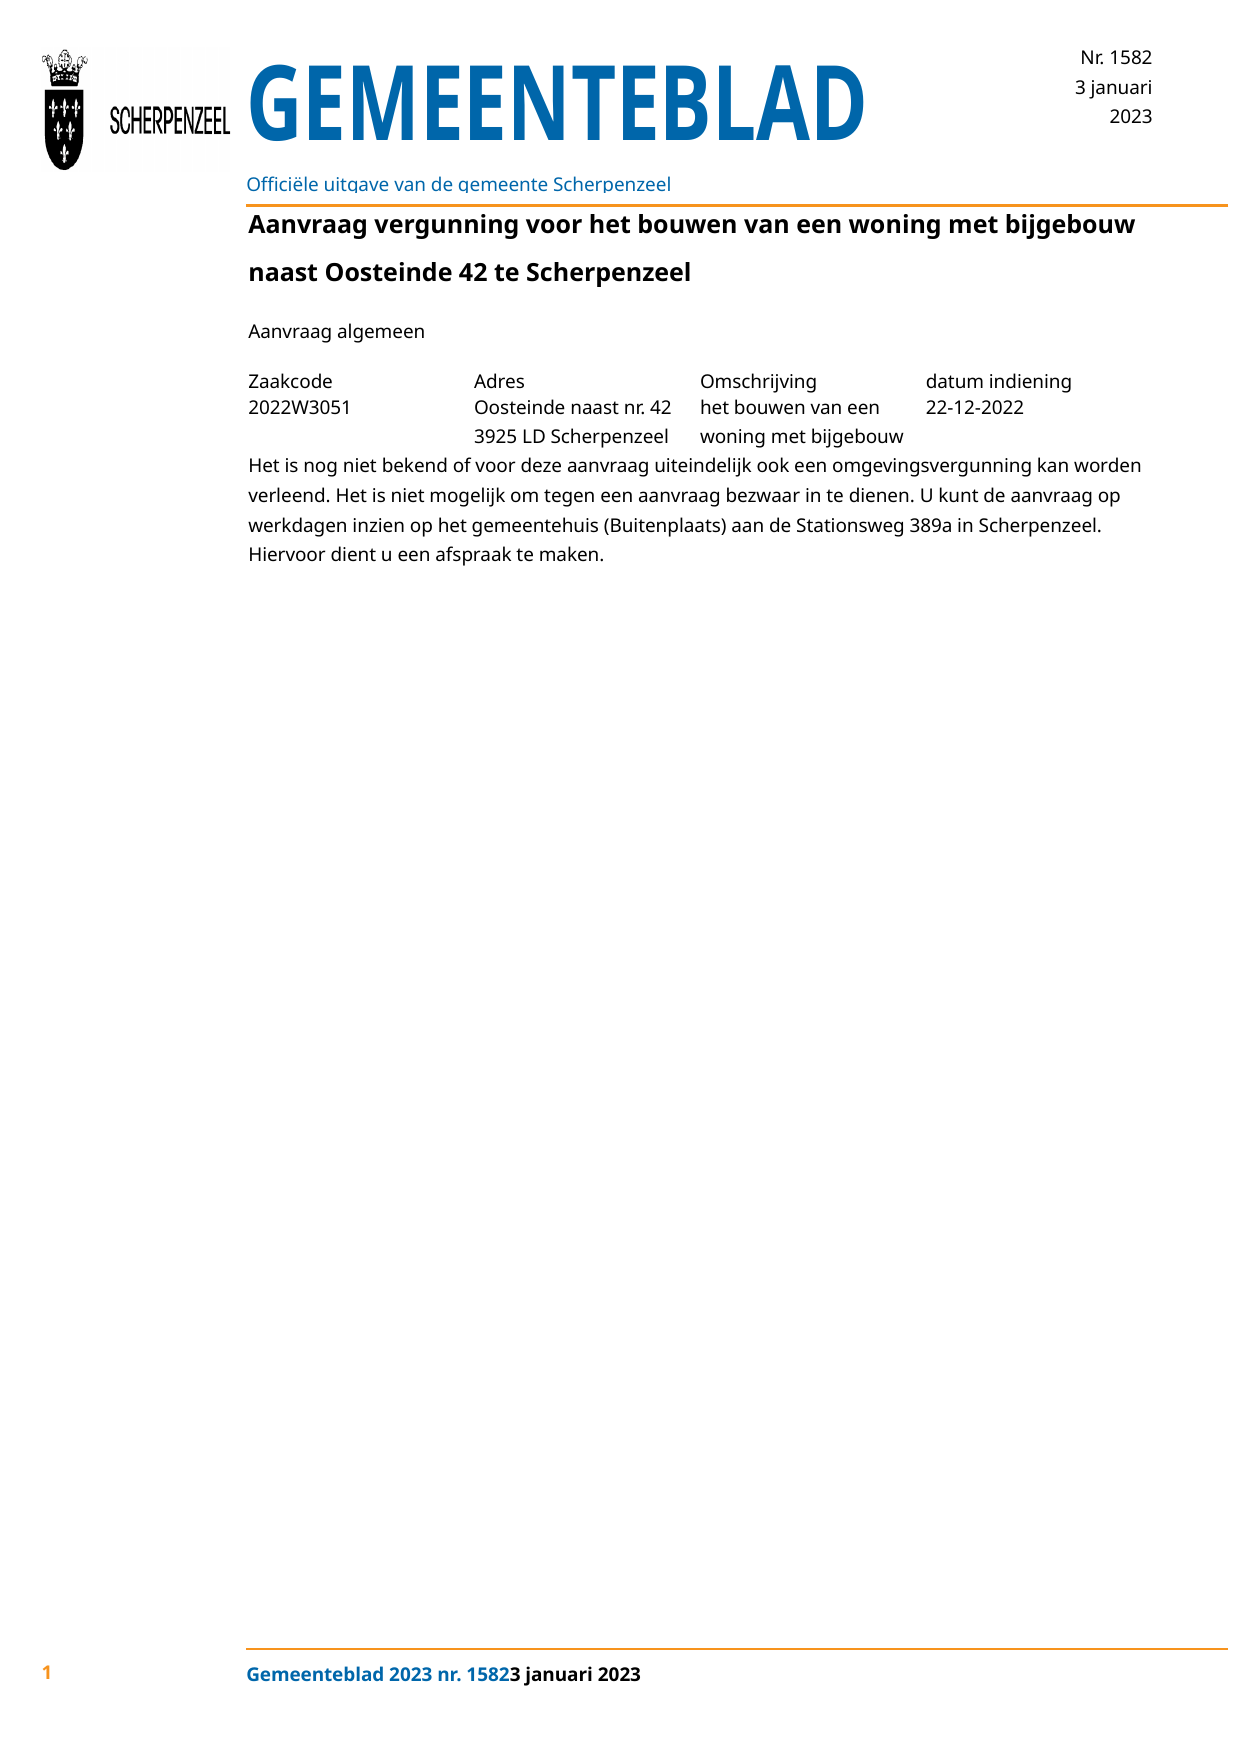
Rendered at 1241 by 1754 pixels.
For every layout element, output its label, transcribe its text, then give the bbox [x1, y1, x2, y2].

table_header Zaakcode [248, 369, 474, 394]
text Het is nog niet bekend of voor deze aanvraag uiteindelijk ook een omgevingsvergunning kan worden verleend. Het is niet mogelijk om tegen een aanvraag bezwaar in te dienen. U kunt de aanvraag op werkdagen inzien op het gemeentehuis (Buitenplaats) aan de Stationsweg 389a in Scherpenzeel. Hiervoor dient u een afspraak te maken. [248, 453, 1152, 567]
text Aanvraag vergunning voor het bouwen van een woning met bijgebouw naast Oosteinde 42 te Scherpenzeel [248, 207, 1152, 288]
table_header Adres [474, 369, 700, 394]
picture [41, 47, 231, 172]
table_cell 2022W3051 [248, 394, 474, 449]
table_cell 22-12-2022 [926, 394, 1152, 449]
table_header datum indiening [926, 369, 1152, 394]
table_cell het bouwen van een woning met bijgebouw [700, 394, 926, 449]
table_header Omschrijving [700, 369, 926, 394]
text Aanvraag algemeen [248, 318, 1152, 344]
table_cell Oosteinde naast nr. 42 3925 LD Scherpenzeel [474, 394, 700, 449]
